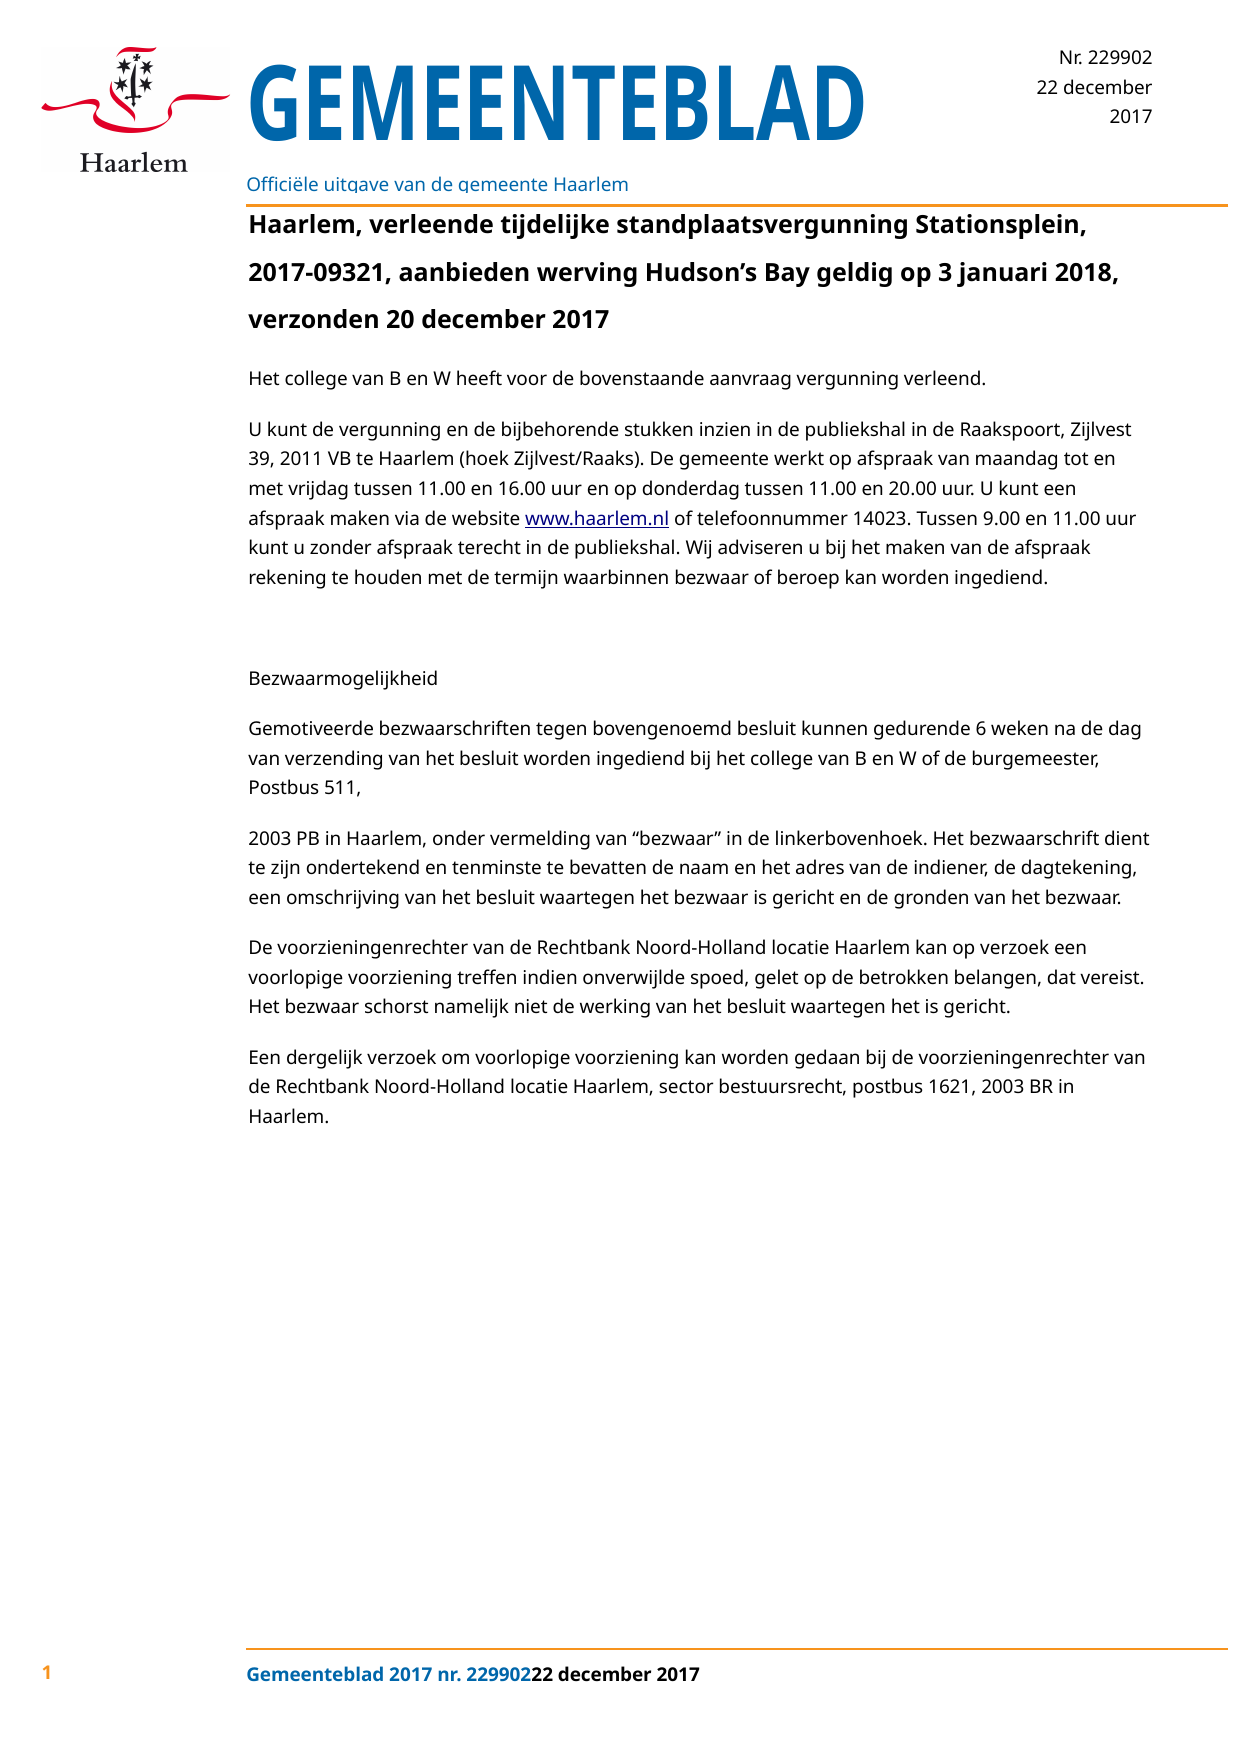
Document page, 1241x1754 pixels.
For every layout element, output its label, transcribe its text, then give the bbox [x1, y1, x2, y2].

text Het college van B en W heeft voor de bovenstaande aanvraag vergunning verleend. [248, 366, 1152, 391]
text U kunt de vergunning en de bijbehorende stukken inzien in de publiekshal in de Raakspoort, Zijlvest 39, 2011 VB te Haarlem (hoek Zijlvest/Raaks). De gemeente werkt op afspraak van maandag tot en met vrijdag tussen 11.00 en 16.00 uur en op donderdag tussen 11.00 en 20.00 uur. U kunt een afspraak maken via de website www.haarlem.nl of telefoonnummer 14023. Tussen 9.00 en 11.00 uur kunt u zonder afspraak terecht in de publiekshal. Wij adviseren u bij het maken van de afspraak rekening te houden met de termijn waarbinnen bezwaar of beroep kan worden ingediend. [248, 416, 1152, 589]
text 2003 PB in Haarlem, onder vermelding van “bezwaar” in de linkerbovenhoek. Het bezwaarschrift dient te zijn ondertekend en tenminste te bevatten de naam en het adres van de indiener, de dagtekening, een omschrijving van het besluit waartegen het bezwaar is gericht en de gronden van het bezwaar. [248, 825, 1152, 909]
text Gemotiveerde bezwaarschriften tegen bovengenoemd besluit kunnen gedurende 6 weken na de dag van verzending van het besluit worden ingediend bij het college van B en W of de burgemeester, Postbus 511, [248, 715, 1152, 800]
text De voorzieningenrechter van de Rechtbank Noord-Holland locatie Haarlem kan op verzoek een voorlopige voorziening treffen indien onverwijlde spoed, gelet op de betrokken belangen, dat vereist. Het bezwaar schorst namelijk niet de werking van het besluit waartegen het is gericht. [248, 934, 1152, 1019]
text Bezwaarmogelijkheid [248, 665, 1152, 690]
text Een dergelijk verzoek om voorlopige voorziening kan worden gedaan bij de voorzieningenrechter van de Rechtbank Noord-Holland locatie Haarlem, sector bestuursrecht, postbus 1621, 2003 BR in Haarlem. [248, 1044, 1152, 1129]
text Haarlem, verleende tijdelijke standplaatsvergunning Stationsplein, 2017-09321, aanbieden werving Hudson’s Bay geldig op 3 januari 2018, verzonden 20 december 2017 [248, 207, 1152, 336]
picture [41, 47, 231, 172]
